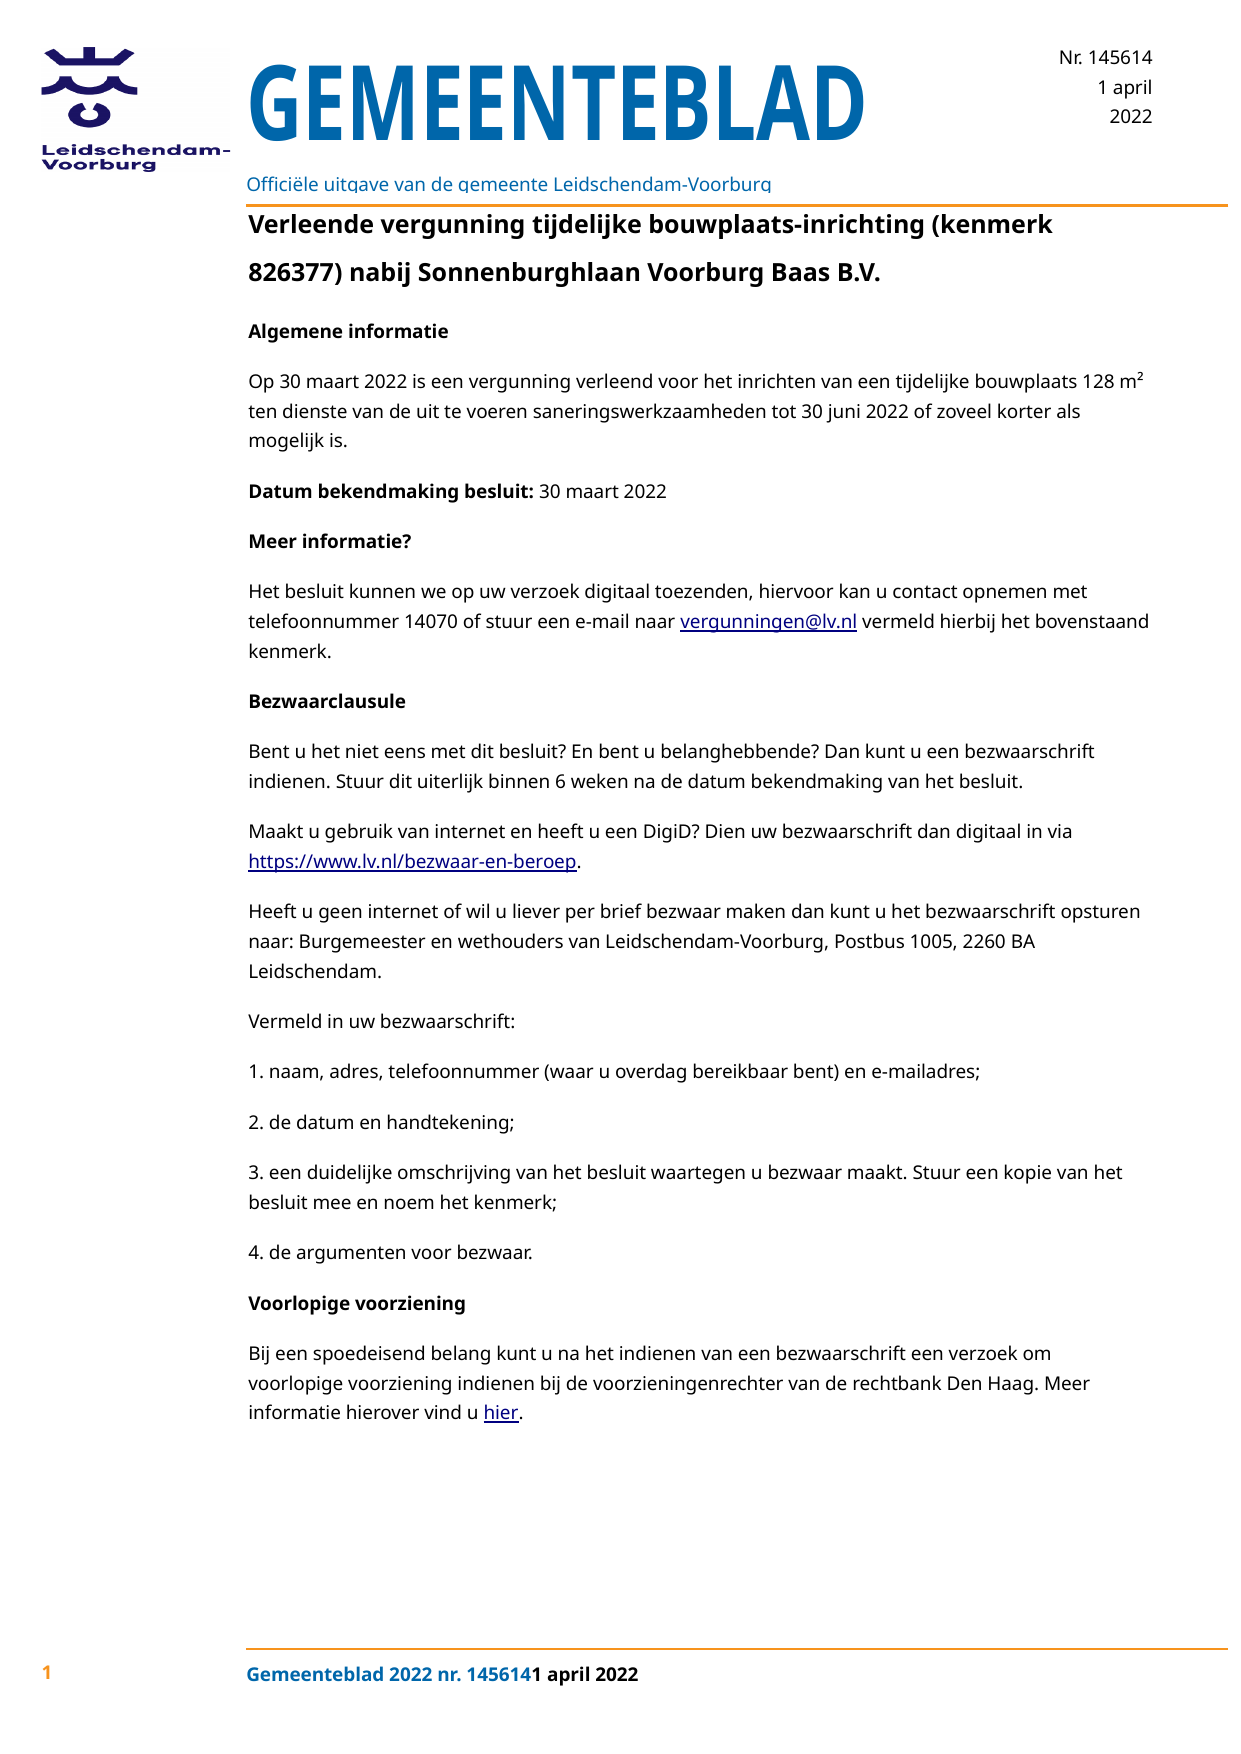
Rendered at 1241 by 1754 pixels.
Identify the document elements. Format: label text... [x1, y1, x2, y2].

text Bij een spoedeisend belang kunt u na het indienen van een bezwaarschrift een verzoek om voorlopige voorziening indienen bij de voorzieningenrechter van de rechtbank Den Haag. Meer informatie hierover vind u hier. [248, 1340, 1152, 1425]
text Op 30 maart 2022 is een vergunning verleend voor het inrichten van een tijdelijke bouwplaats 128 m² ten dienste van de uit te voeren saneringswerkzaamheden tot 30 juni 2022 of zoveel korter als mogelijk is. [248, 368, 1152, 453]
text 4. de argumenten voor bezwaar. [248, 1239, 1152, 1265]
text 1. naam, adres, telefoonnummer (waar u overdag bereikbaar bent) en e-mailadres; [248, 1059, 1152, 1084]
text Voorlopige voorziening [248, 1290, 1152, 1316]
text Maakt u gebruik van internet en heeft u een DigiD? Dien uw bezwaarschrift dan digitaal in via https://www.lv.nl/bezwaar-en-beroep. [248, 819, 1152, 874]
text 3. een duidelijke omschrijving van het besluit waartegen u bezwaar maakt. Stuur een kopie van het besluit mee en noem het kenmerk; [248, 1159, 1152, 1215]
text Bezwaarclausule [248, 688, 1152, 714]
text Het besluit kunnen we op uw verzoek digitaal toezenden, hiervoor kan u contact opnemen met telefoonnummer 14070 of stuur een e-mail naar vergunningen@lv.nl vermeld hierbij het bovenstaand kenmerk. [248, 579, 1152, 664]
picture [41, 47, 231, 172]
text Bent u het niet eens met dit besluit? En bent u belanghebbende? Dan kunt u een bezwaarschrift indienen. Stuur dit uiterlijk binnen 6 weken na de datum bekendmaking van het besluit. [248, 739, 1152, 794]
text Verleende vergunning tijdelijke bouwplaats-inrichting (kenmerk 826377) nabij Sonnenburghlaan Voorburg Baas B.V. [248, 207, 1152, 288]
text Vermeld in uw bezwaarschrift: [248, 1008, 1152, 1034]
text Algemene informatie [248, 318, 1152, 344]
text Heeft u geen internet of wil u liever per brief bezwaar maken dan kunt u het bezwaarschrift opsturen naar: Burgemeester en wethouders van Leidschendam-Voorburg, Postbus 1005, 2260 BA Leidschendam. [248, 899, 1152, 984]
text Datum bekendmaking besluit: 30 maart 2022 [248, 478, 1152, 504]
text 2. de datum en handtekening; [248, 1109, 1152, 1135]
text Meer informatie? [248, 528, 1152, 554]
